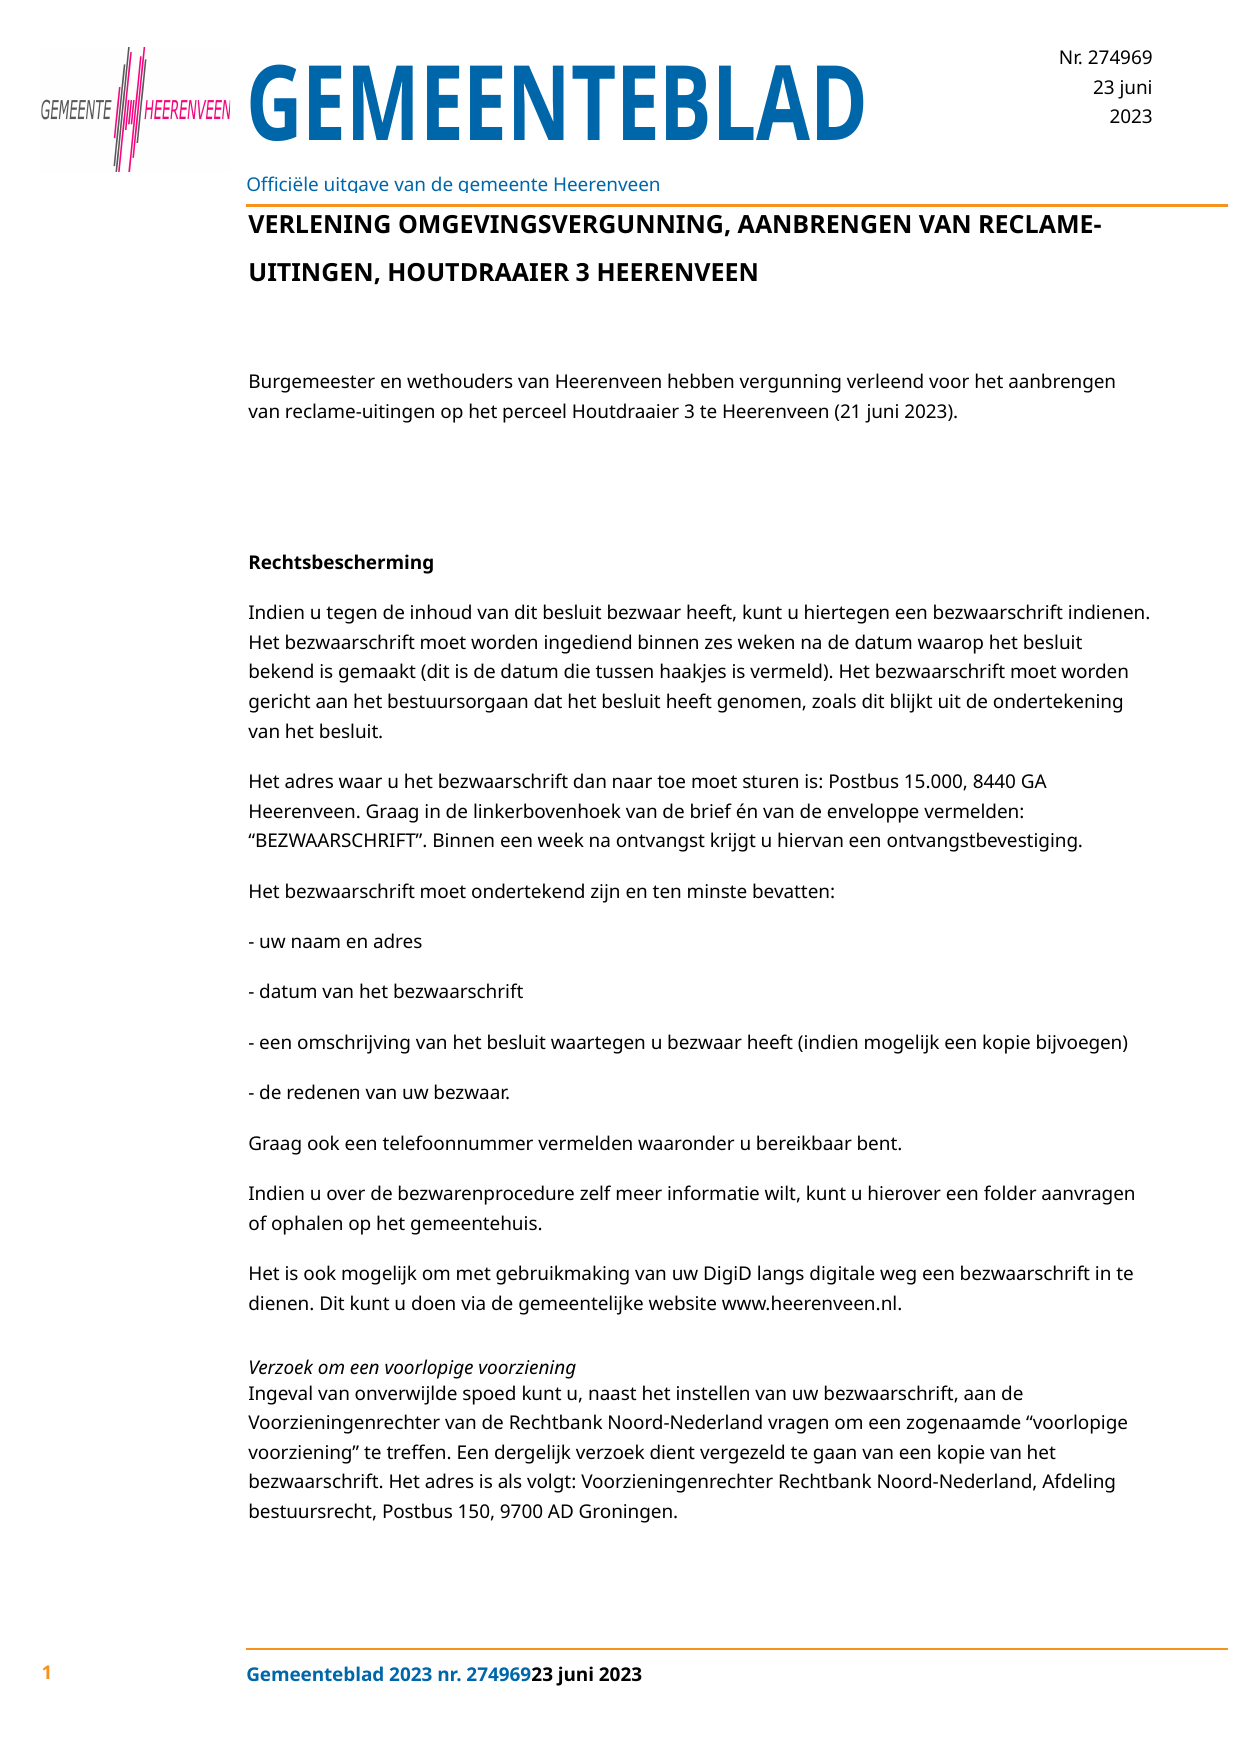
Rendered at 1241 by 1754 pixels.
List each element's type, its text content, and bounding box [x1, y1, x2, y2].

text - uw naam en adres [248, 928, 1152, 954]
text Ingeval van onverwijlde spoed kunt u, naast het instellen van uw bezwaarschrift, aan de Voorzieningenrechter van de Rechtbank Noord-Nederland vragen om een zogenaamde “voorlopige voorziening” te treffen. Een dergelijk verzoek dient vergezeld te gaan van een kopie van het bezwaarschrift. Het adres is als volgt: Voorzieningenrechter Rechtbank Noord-Nederland, Afdeling bestuursrecht, Postbus 150, 9700 AD Groningen. [248, 1380, 1152, 1524]
text - datum van het bezwaarschrift [248, 979, 1152, 1004]
text Het bezwaarschrift moet ondertekend zijn en ten minste bevatten: [248, 878, 1152, 904]
text Burgemeester en wethouders van Heerenveen hebben vergunning verleend voor het aanbrengen van reclame-uitingen op het perceel Houtdraaier 3 te Heerenveen (21 juni 2023). [248, 368, 1152, 424]
text Het adres waar u het bezwaarschrift dan naar toe moet sturen is: Postbus 15.000, 8440 GA Heerenveen. Graag in de linkerbovenhoek van de brief én van de enveloppe vermelden: “BEZWAARSCHRIFT”. Binnen een week na ontvangst krijgt u hiervan een ontvangstbevestiging. [248, 768, 1152, 853]
text - de redenen van uw bezwaar. [248, 1079, 1152, 1105]
text - een omschrijving van het besluit waartegen u bezwaar heeft (indien mogelijk een kopie bijvoegen) [248, 1029, 1152, 1055]
text Indien u tegen de inhoud van dit besluit bezwaar heeft, kunt u hiertegen een bezwaarschrift indienen. Het bezwaarschrift moet worden ingediend binnen zes weken na de datum waarop het besluit bekend is gemaakt (dit is de datum die tussen haakjes is vermeld). Het bezwaarschrift moet worden gericht aan het bestuursorgaan dat het besluit heeft genomen, zoals dit blijkt uit de ondertekening van het besluit. [248, 599, 1152, 744]
text Verzoek om een voorlopige voorziening [248, 1354, 1152, 1380]
picture [41, 47, 231, 172]
text Graag ook een telefoonnummer vermelden waaronder u bereikbaar bent. [248, 1130, 1152, 1156]
text Het is ook mogelijk om met gebruikmaking van uw DigiD langs digitale weg een bezwaarschrift in te dienen. Dit kunt u doen via de gemeentelijke website www.heerenveen.nl. [248, 1260, 1152, 1316]
text Rechtsbescherming [248, 549, 1152, 575]
text Indien u over de bezwarenprocedure zelf meer informatie wilt, kunt u hierover een folder aanvragen of ophalen op het gemeentehuis. [248, 1180, 1152, 1236]
text VERLENING OMGEVINGSVERGUNNING, AANBRENGEN VAN RECLAME-UITINGEN, HOUTDRAAIER 3 HEERENVEEN [248, 207, 1152, 288]
